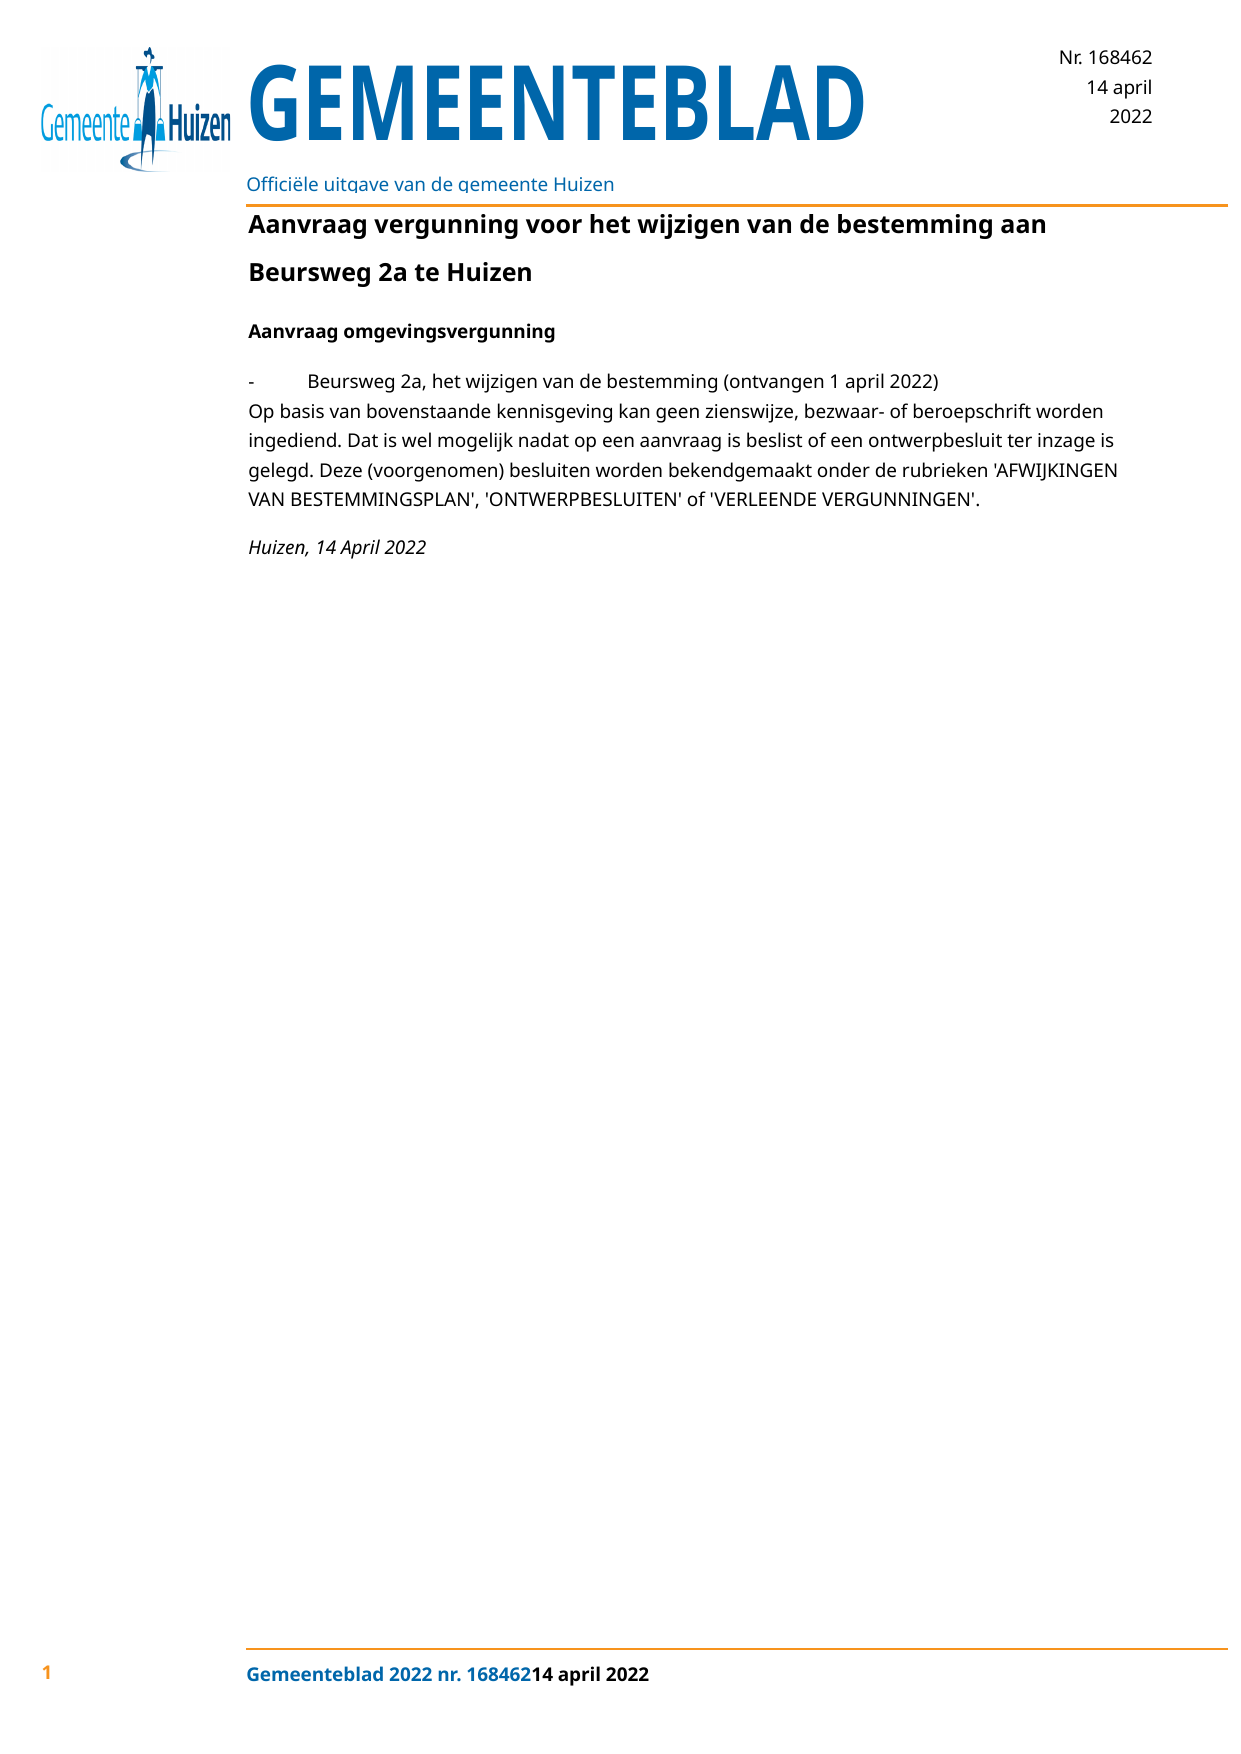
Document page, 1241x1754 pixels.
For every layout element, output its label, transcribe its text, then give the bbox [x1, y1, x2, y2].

text Op basis van bovenstaande kennisgeving kan geen zienswijze, bezwaar- of beroepschrift worden ingediend. Dat is wel mogelijk nadat op een aanvraag is beslist of een ontwerpbesluit ter inzage is gelegd. Deze (voorgenomen) besluiten worden bekendgemaakt onder de rubrieken 'AFWIJKINGEN VAN BESTEMMINGSPLAN', 'ONTWERPBESLUITEN' of 'VERLEENDE VERGUNNINGEN'. [248, 398, 1152, 512]
picture [41, 47, 231, 172]
list Beursweg 2a, het wijzigen van de bestemming (ontvangen 1 april 2022) [248, 368, 1152, 394]
text Aanvraag omgevingsvergunning [248, 318, 1152, 344]
text Huizen, 14 April 2022 [248, 534, 1152, 560]
text Aanvraag vergunning voor het wijzigen van de bestemming aan Beursweg 2a te Huizen [248, 207, 1152, 288]
